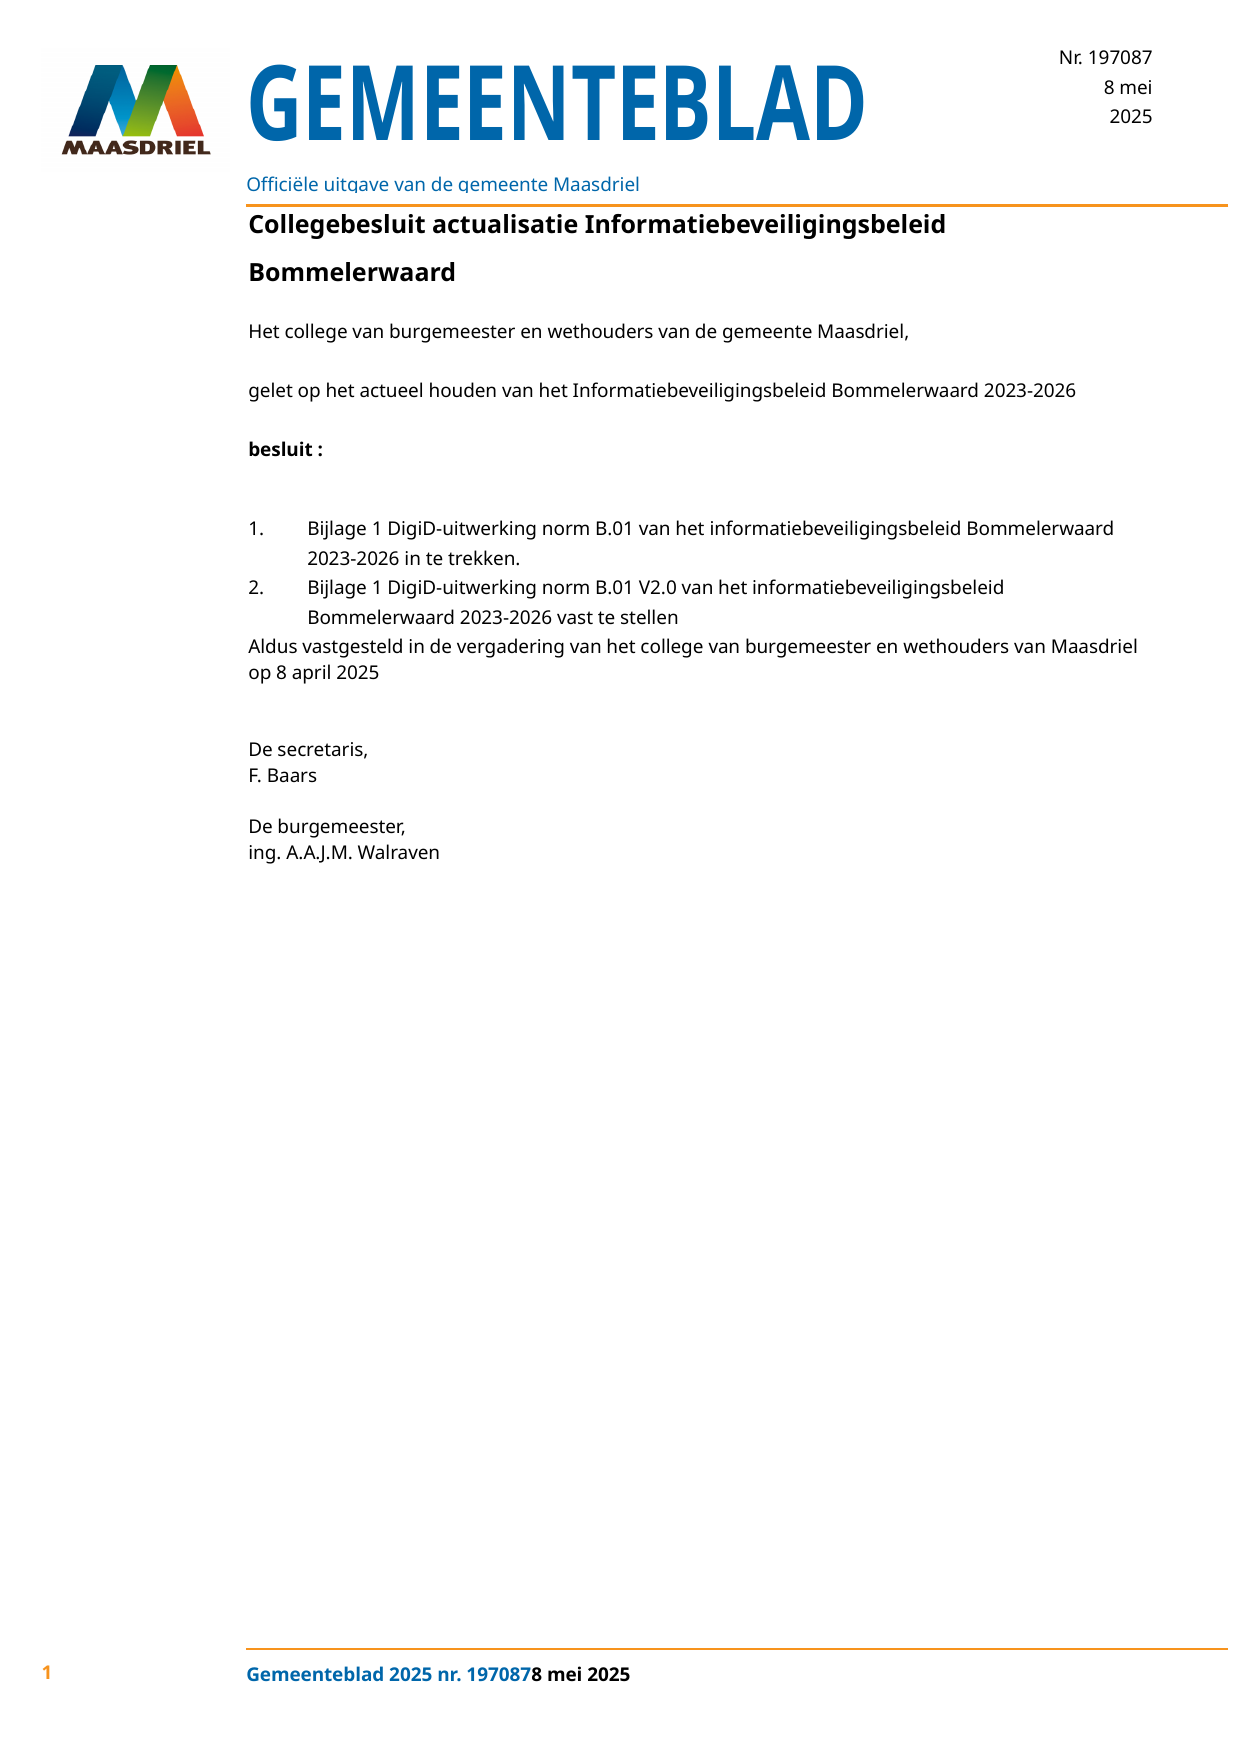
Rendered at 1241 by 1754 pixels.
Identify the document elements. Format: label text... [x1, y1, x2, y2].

text besluit : [248, 436, 1152, 462]
text Collegebesluit actualisatie Informatiebeveiligingsbeleid Bommelerwaard [248, 207, 1152, 288]
picture [41, 47, 231, 172]
text Aldus vastgesteld in de vergadering van het college van burgemeester en wethouders van Maasdriel op 8 april 2025 [248, 633, 1152, 685]
text De secretaris, [248, 736, 1152, 762]
text ing. A.A.J.M. Walraven [248, 839, 1152, 865]
text gelet op het actueel houden van het Informatiebeveiligingsbeleid Bommelerwaard 2023-2026 [248, 377, 1152, 403]
text Het college van burgemeester en wethouders van de gemeente Maasdriel, [248, 318, 1152, 344]
text F. Baars [248, 762, 1152, 788]
list Bijlage 1 DigiD-uitwerking norm B.01 van het informatiebeveiligingsbeleid Bommelerwaard 2023-2026 in te trekken. [248, 515, 1152, 570]
list Bijlage 1 DigiD-uitwerking norm B.01 V2.0 van het informatiebeveiligingsbeleid Bommelerwaard 2023-2026 vast te stellen [248, 574, 1152, 629]
text De burgemeester, [248, 813, 1152, 839]
